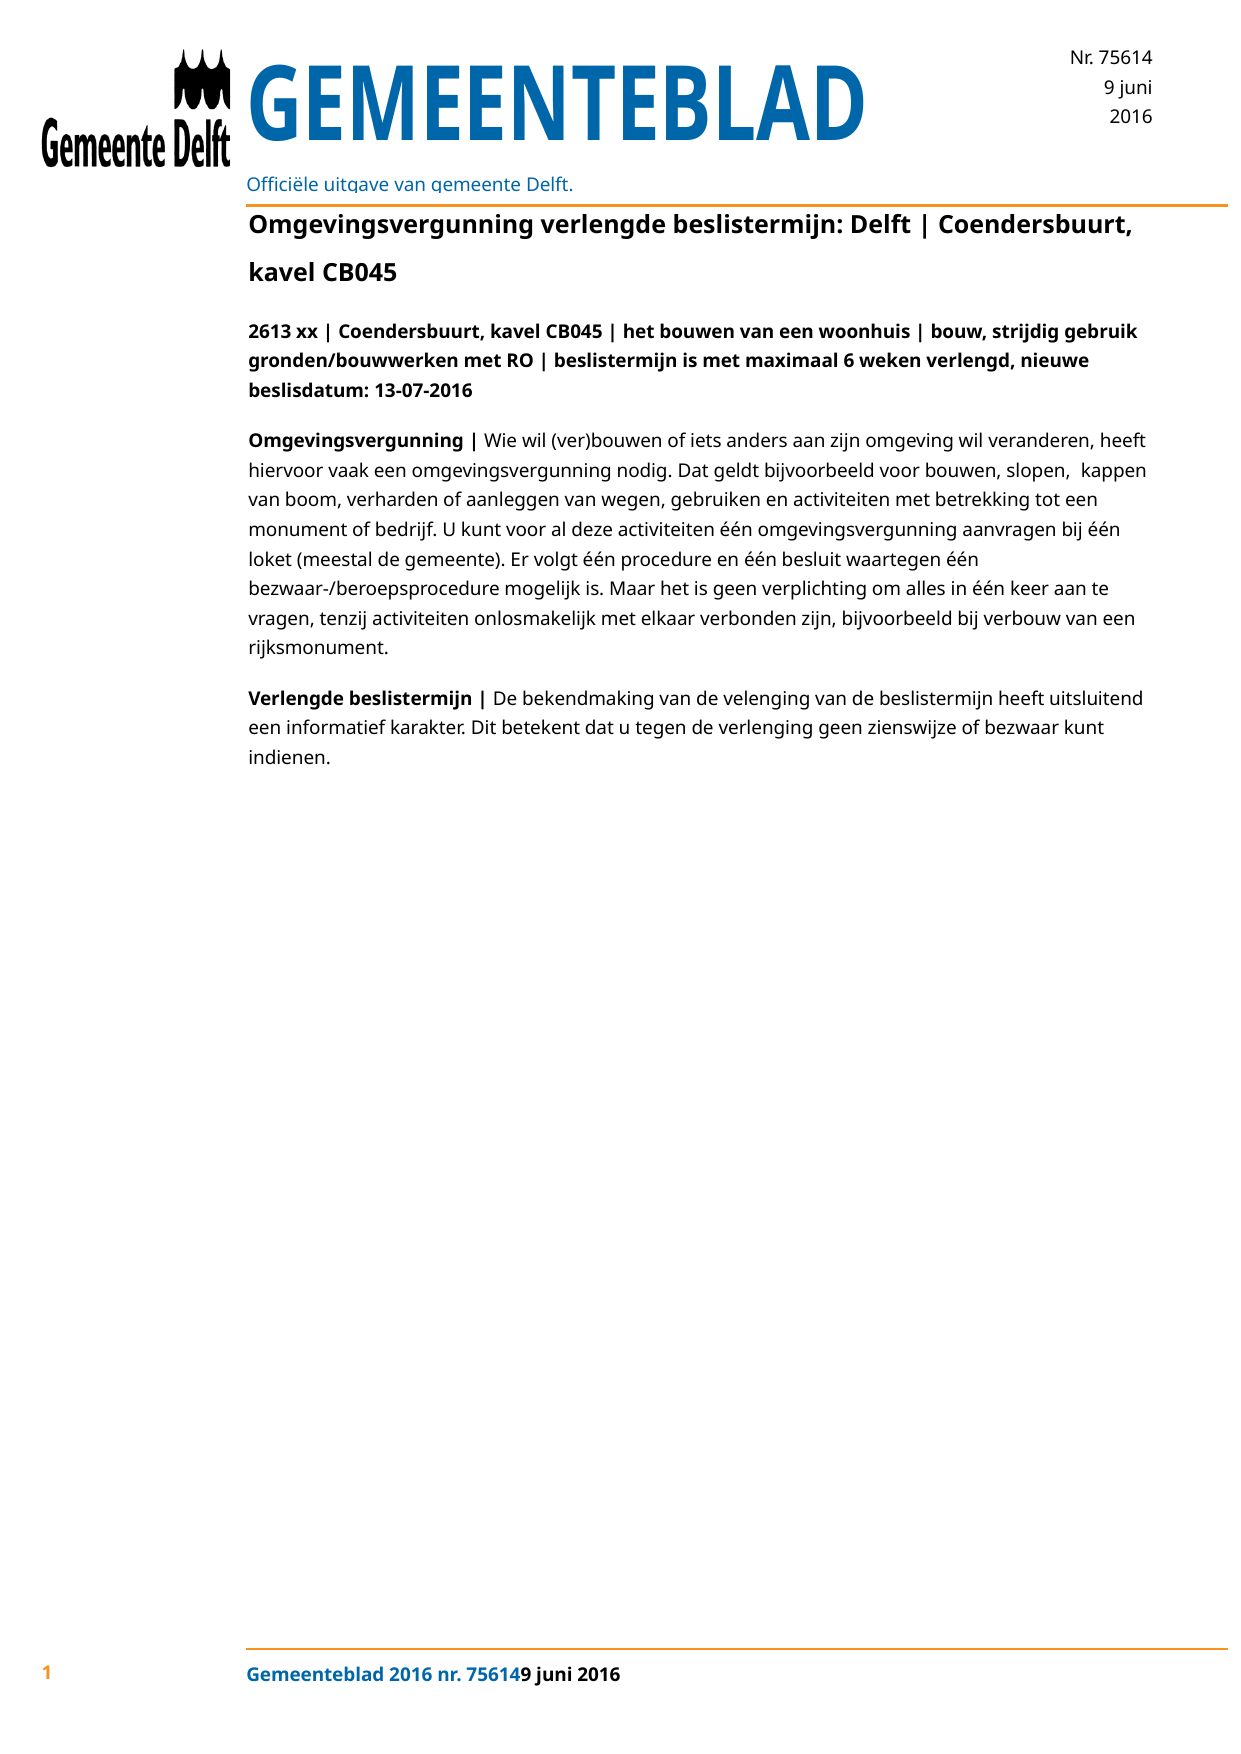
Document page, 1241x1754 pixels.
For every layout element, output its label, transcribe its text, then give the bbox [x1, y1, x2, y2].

text Omgevingsvergunning | Wie wil (ver)bouwen of iets anders aan zijn omgeving wil veranderen, heeft hiervoor vaak een omgevingsvergunning nodig. Dat geldt bijvoorbeeld voor bouwen, slopen, kappen van boom, verharden of aanleggen van wegen, gebruiken en activiteiten met betrekking tot een monument of bedrijf. U kunt voor al deze activiteiten één omgevingsvergunning aanvragen bij één loket (meestal de gemeente). Er volgt één procedure en één besluit waartegen één bezwaar-/beroepsprocedure mogelijk is. Maar het is geen verplichting om alles in één keer aan te vragen, tenzij activiteiten onlosmakelijk met elkaar verbonden zijn, bijvoorbeeld bij verbouw van een rijksmonument. [248, 427, 1152, 660]
text 2613 xx | Coendersbuurt, kavel CB045 | het bouwen van een woonhuis | bouw, strijdig gebruik gronden/bouwwerken met RO | beslistermijn is met maximaal 6 weken verlengd, nieuwe beslisdatum: 13-07-2016 [248, 318, 1152, 403]
text Verlengde beslistermijn | De bekendmaking van de velenging van de beslistermijn heeft uitsluitend een informatief karakter. Dit betekent dat u tegen de verlenging geen zienswijze of bezwaar kunt indienen. [248, 685, 1152, 770]
text Omgevingsvergunning verlengde beslistermijn: Delft | Coendersbuurt, kavel CB045 [248, 207, 1152, 288]
picture [41, 47, 231, 172]
